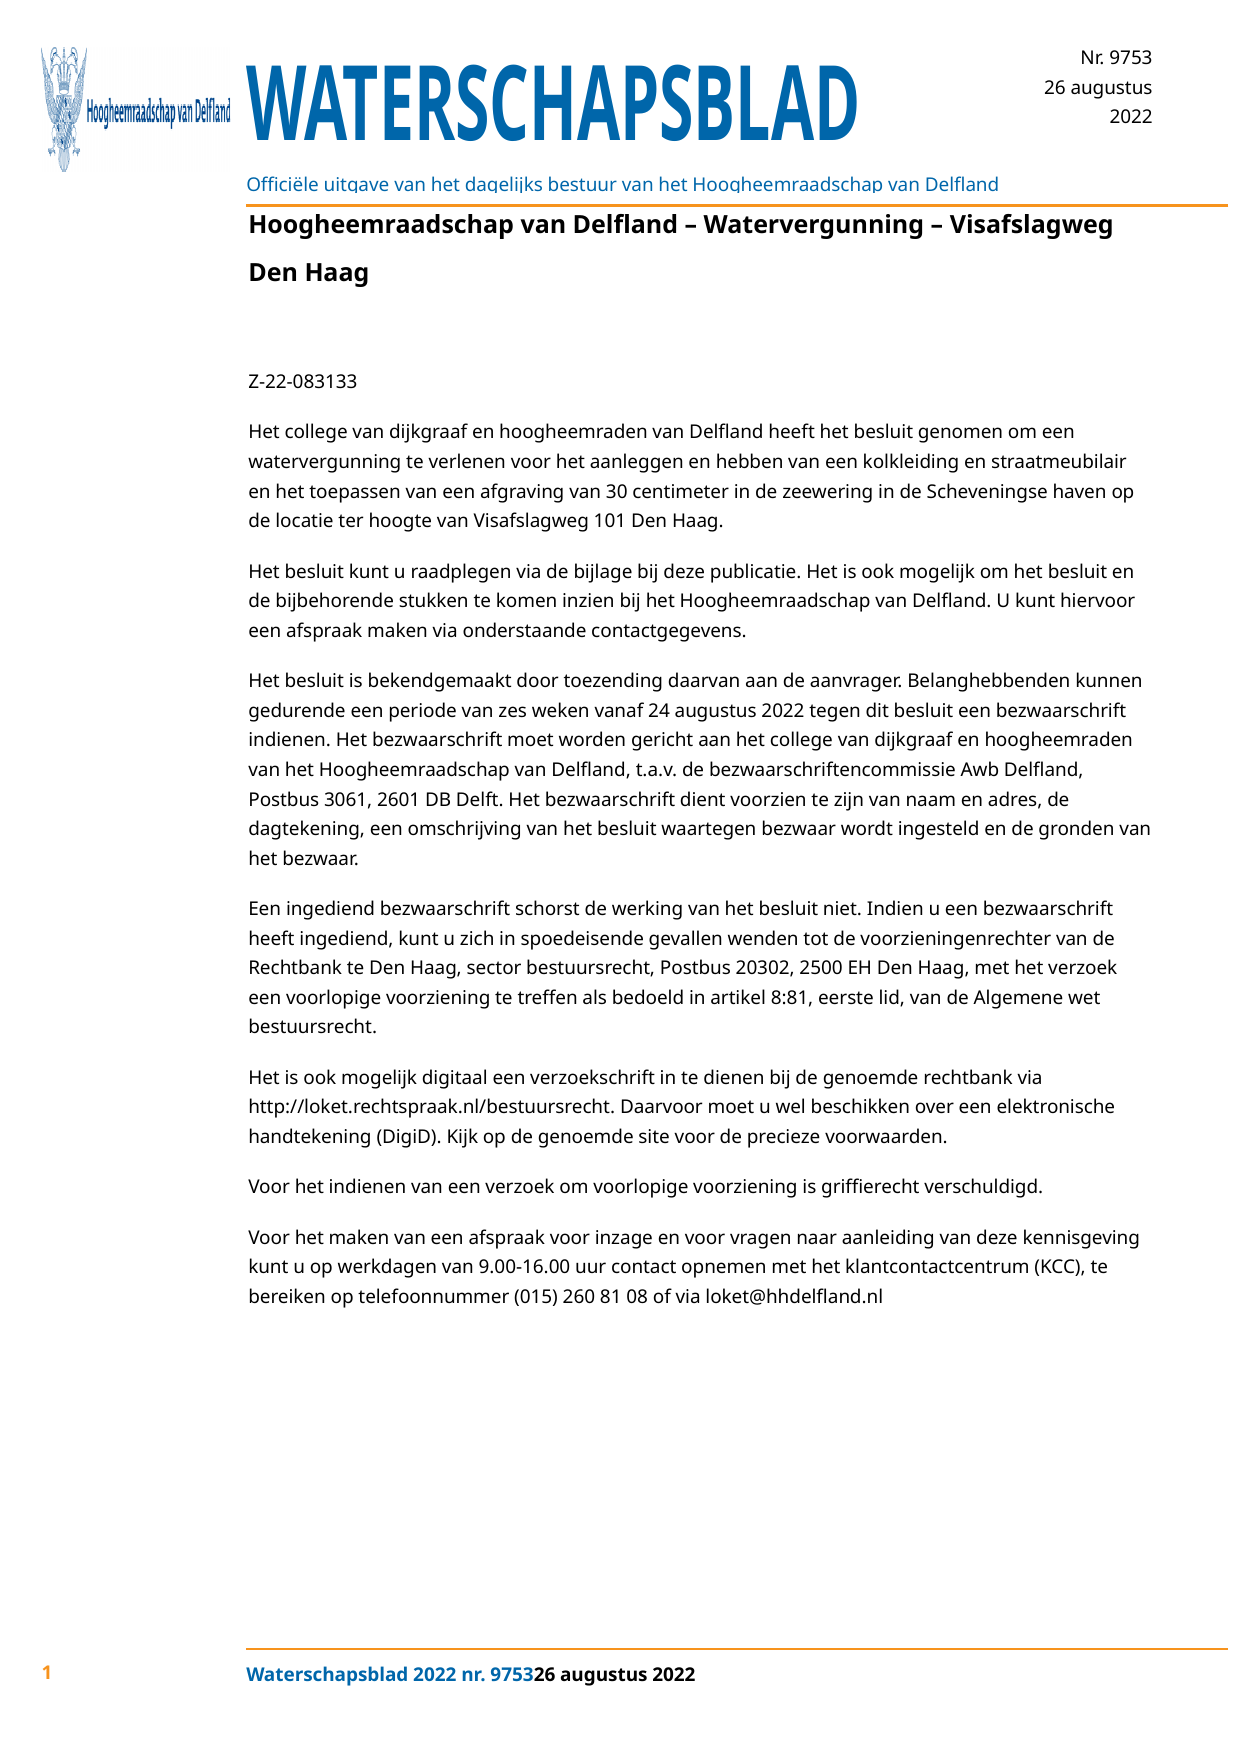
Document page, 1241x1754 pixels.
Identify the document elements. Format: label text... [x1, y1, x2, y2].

text Voor het maken van een afspraak voor inzage en voor vragen naar aanleiding van deze kennisgeving kunt u op werkdagen van 9.00-16.00 uur contact opnemen met het klantcontactcentrum (KCC), te bereiken op telefoonnummer (015) 260 81 08 of via loket@hhdelfland.nl [248, 1224, 1152, 1309]
text Voor het indienen van een verzoek om voorlopige voorziening is griffierecht verschuldigd. [248, 1174, 1152, 1199]
picture [41, 47, 231, 172]
text Het besluit kunt u raadplegen via de bijlage bij deze publicatie. Het is ook mogelijk om het besluit en de bijbehorende stukken te komen inzien bij het Hoogheemraadschap van Delfland. U kunt hiervoor een afspraak maken via onderstaande contactgegevens. [248, 558, 1152, 643]
text Het is ook mogelijk digitaal een verzoekschrift in te dienen bij de genoemde rechtbank via http://loket.rechtspraak.nl/bestuursrecht. Daarvoor moet u wel beschikken over een elektronische handtekening (DigiD). Kijk op de genoemde site voor de precieze voorwaarden. [248, 1064, 1152, 1149]
text Het college van dijkgraaf en hoogheemraden van Delfland heeft het besluit genomen om een watervergunning te verlenen voor het aanleggen en hebben van een kolkleiding en straatmeubilair en het toepassen van een afgraving van 30 centimeter in de zeewering in de Scheveningse haven op de locatie ter hoogte van Visafslagweg 101 Den Haag. [248, 419, 1152, 533]
text Hoogheemraadschap van Delfland – Watervergunning – Visafslagweg Den Haag [248, 207, 1152, 288]
text Het besluit is bekendgemaakt door toezending daarvan aan de aanvrager. Belanghebbenden kunnen gedurende een periode van zes weken vanaf 24 augustus 2022 tegen dit besluit een bezwaarschrift indienen. Het bezwaarschrift moet worden gericht aan het college van dijkgraaf en hoogheemraden van het Hoogheemraadschap van Delfland, t.a.v. de bezwaarschriftencommissie Awb Delfland, Postbus 3061, 2601 DB Delft. Het bezwaarschrift dient voorzien te zijn van naam en adres, de dagtekening, een omschrijving van het besluit waartegen bezwaar wordt ingesteld en de gronden van het bezwaar. [248, 667, 1152, 871]
text Een ingediend bezwaarschrift schorst de werking van het besluit niet. Indien u een bezwaarschrift heeft ingediend, kunt u zich in spoedeisende gevallen wenden tot de voorzieningenrechter van de Rechtbank te Den Haag, sector bestuursrecht, Postbus 20302, 2500 EH Den Haag, met het verzoek een voorlopige voorziening te treffen als bedoeld in artikel 8:81, eerste lid, van de Algemene wet bestuursrecht. [248, 895, 1152, 1039]
text Z-22-083133 [248, 368, 1152, 394]
